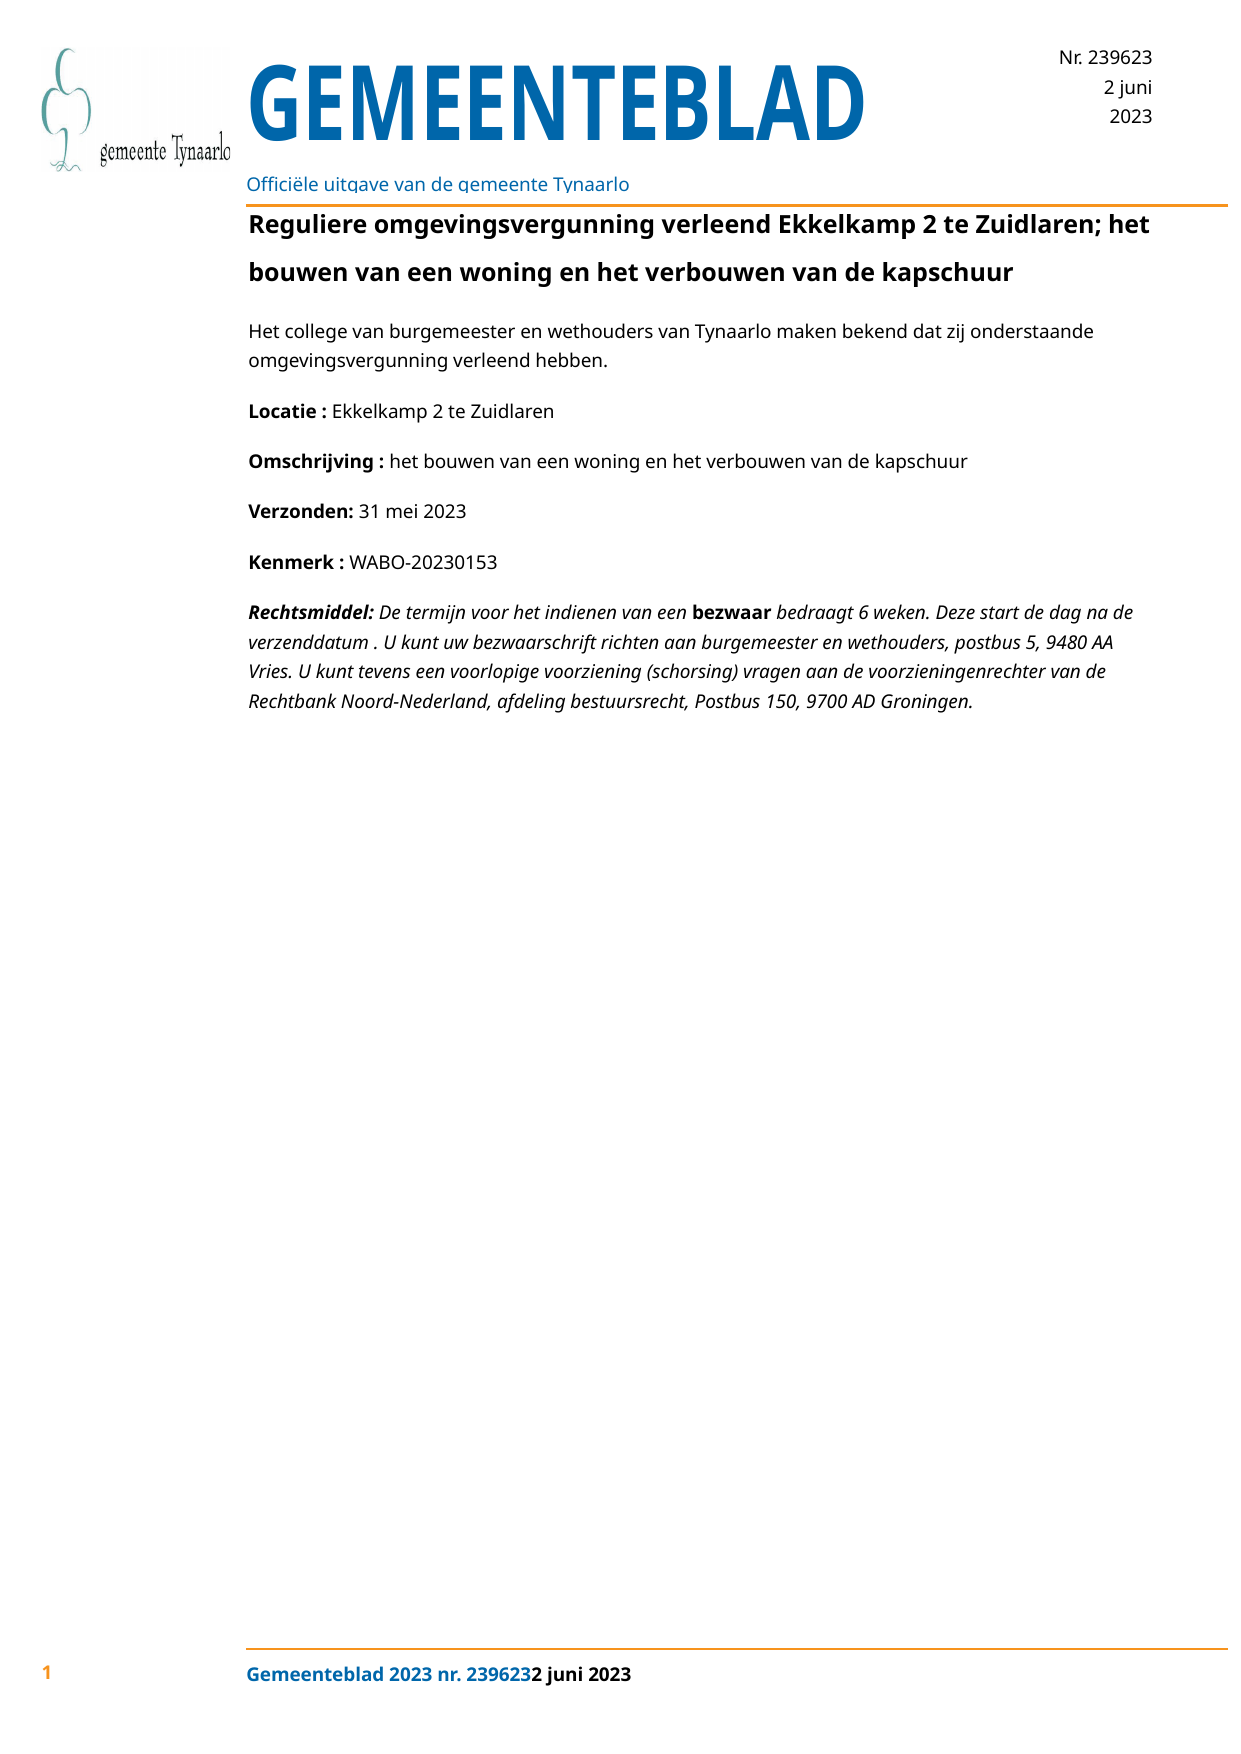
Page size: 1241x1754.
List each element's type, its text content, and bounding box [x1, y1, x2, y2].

text Rechtsmiddel: De termijn voor het indienen van een bezwaar bedraagt 6 weken. Deze start de dag na de verzenddatum . U kunt uw bezwaarschrift richten aan burgemeester en wethouders, postbus 5, 9480 AA Vries. U kunt tevens een voorlopige voorziening (schorsing) vragen aan de voorzieningenrechter van de Rechtbank Noord-Nederland, afdeling bestuursrecht, Postbus 150, 9700 AD Groningen. [248, 599, 1152, 714]
text Omschrijving : het bouwen van een woning en het verbouwen van de kapschuur [248, 448, 1152, 474]
picture [41, 47, 231, 172]
text Verzonden: 31 mei 2023 [248, 499, 1152, 524]
text Reguliere omgevingsvergunning verleend Ekkelkamp 2 te Zuidlaren; het bouwen van een woning en het verbouwen van de kapschuur [248, 207, 1152, 288]
text Het college van burgemeester en wethouders van Tynaarlo maken bekend dat zij onderstaande omgevingsvergunning verleend hebben. [248, 318, 1152, 373]
text Locatie : Ekkelkamp 2 te Zuidlaren [248, 398, 1152, 424]
text Kenmerk : WABO-20230153 [248, 549, 1152, 575]
